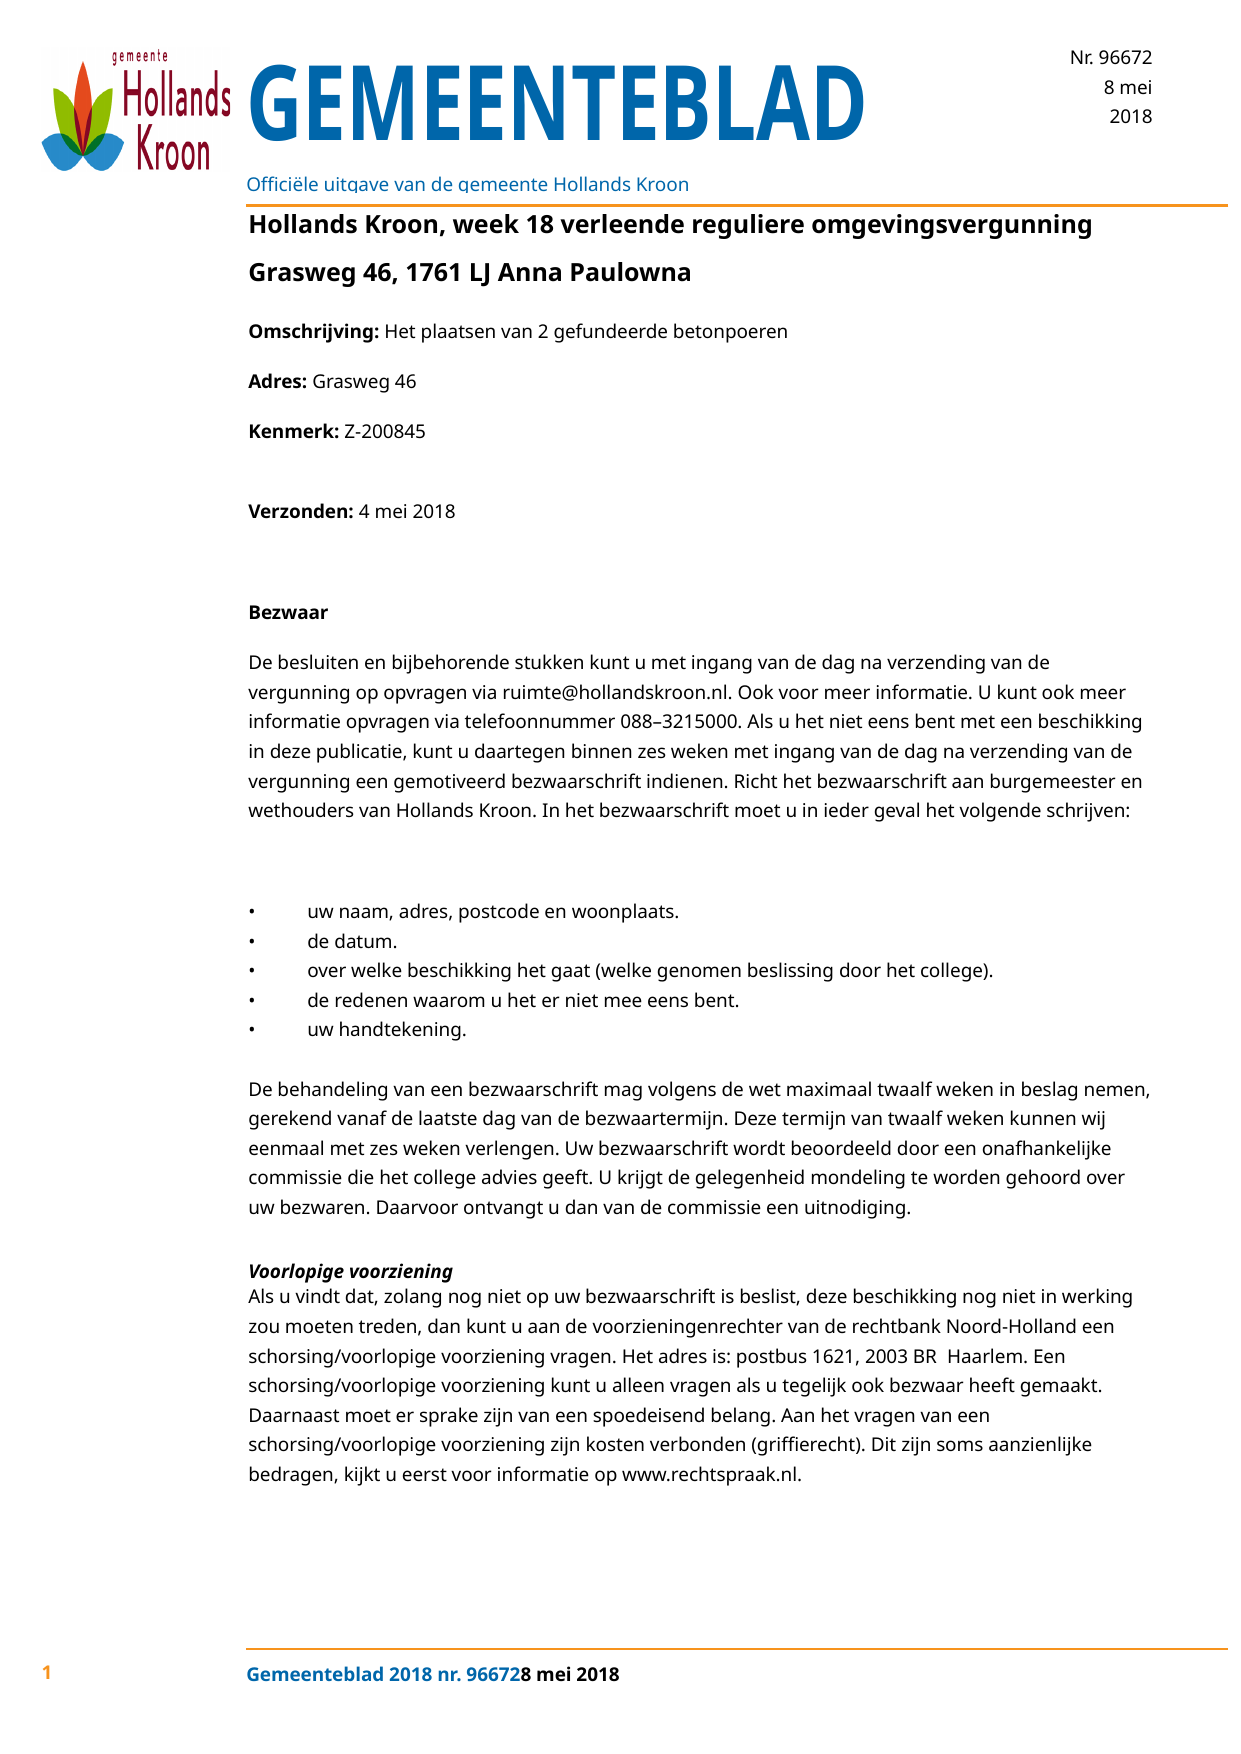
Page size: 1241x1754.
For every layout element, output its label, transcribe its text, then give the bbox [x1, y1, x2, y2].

list over welke beschikking het gaat (welke genomen beslissing door het college). [248, 957, 1152, 983]
text De besluiten en bijbehorende stukken kunt u met ingang van de dag na verzending van de vergunning op opvragen via ruimte@hollandskroon.nl. Ook voor meer informatie. U kunt ook meer informatie opvragen via telefoonnummer 088–3215000. Als u het niet eens bent met een beschikking in deze publicatie, kunt u daartegen binnen zes weken met ingang van de dag na verzending van de vergunning een gemotiveerd bezwaarschrift indienen. Richt het bezwaarschrift aan burgemeester en wethouders van Hollands Kroon. In het bezwaarschrift moet u in ieder geval het volgende schrijven: [248, 649, 1152, 823]
picture [41, 47, 231, 172]
table_header [700, 469, 1152, 495]
text Omschrijving: Het plaatsen van 2 gefundeerde betonpoeren [248, 318, 1152, 344]
table_header [248, 469, 700, 495]
list de redenen waarom u het er niet mee eens bent. [248, 987, 1152, 1013]
list uw handtekening. [248, 1017, 1152, 1042]
text Voorlopige voorziening [248, 1258, 1152, 1284]
text De behandeling van een bezwaarschrift mag volgens de wet maximaal twaalf weken in beslag nemen, gerekend vanaf de laatste dag van de bezwaartermijn. Deze termijn van twaalf weken kunnen wij eenmaal met zes weken verlengen. Uw bezwaarschrift wordt beoordeeld door een onafhankelijke commissie die het college advies geeft. U krijgt de gelegenheid mondeling te worden gehoord over uw bezwaren. Daarvoor ontvangt u dan van de commissie een uitnodiging. [248, 1076, 1152, 1220]
text Adres: Grasweg 46 [248, 368, 1152, 394]
list de datum. [248, 928, 1152, 953]
text Kenmerk: Z-200845 [248, 419, 1152, 444]
text Hollands Kroon, week 18 verleende reguliere omgevingsvergunning Grasweg 46, 1761 LJ Anna Paulowna [248, 207, 1152, 288]
text Als u vindt dat, zolang nog niet op uw bezwaarschrift is beslist, deze beschikking nog niet in werking zou moeten treden, dan kunt u aan de voorzieningenrechter van de rechtbank Noord-Holland een schorsing/voorlopige voorziening vragen. Het adres is: postbus 1621, 2003 BR Haarlem. Een schorsing/voorlopige voorziening kunt u alleen vragen als u tegelijk ook bezwaar heeft gemaakt. Daarnaast moet er sprake zijn van een spoedeisend belang. Aan het vragen van een schorsing/voorlopige voorziening zijn kosten verbonden (griffierecht). Dit zijn soms aanzienlijke bedragen, kijkt u eerst voor informatie op www.rechtspraak.nl. [248, 1284, 1152, 1487]
text Verzonden: 4 mei 2018 [248, 498, 1152, 524]
list uw naam, adres, postcode en woonplaats. [248, 898, 1152, 924]
text Bezwaar [248, 599, 1152, 625]
